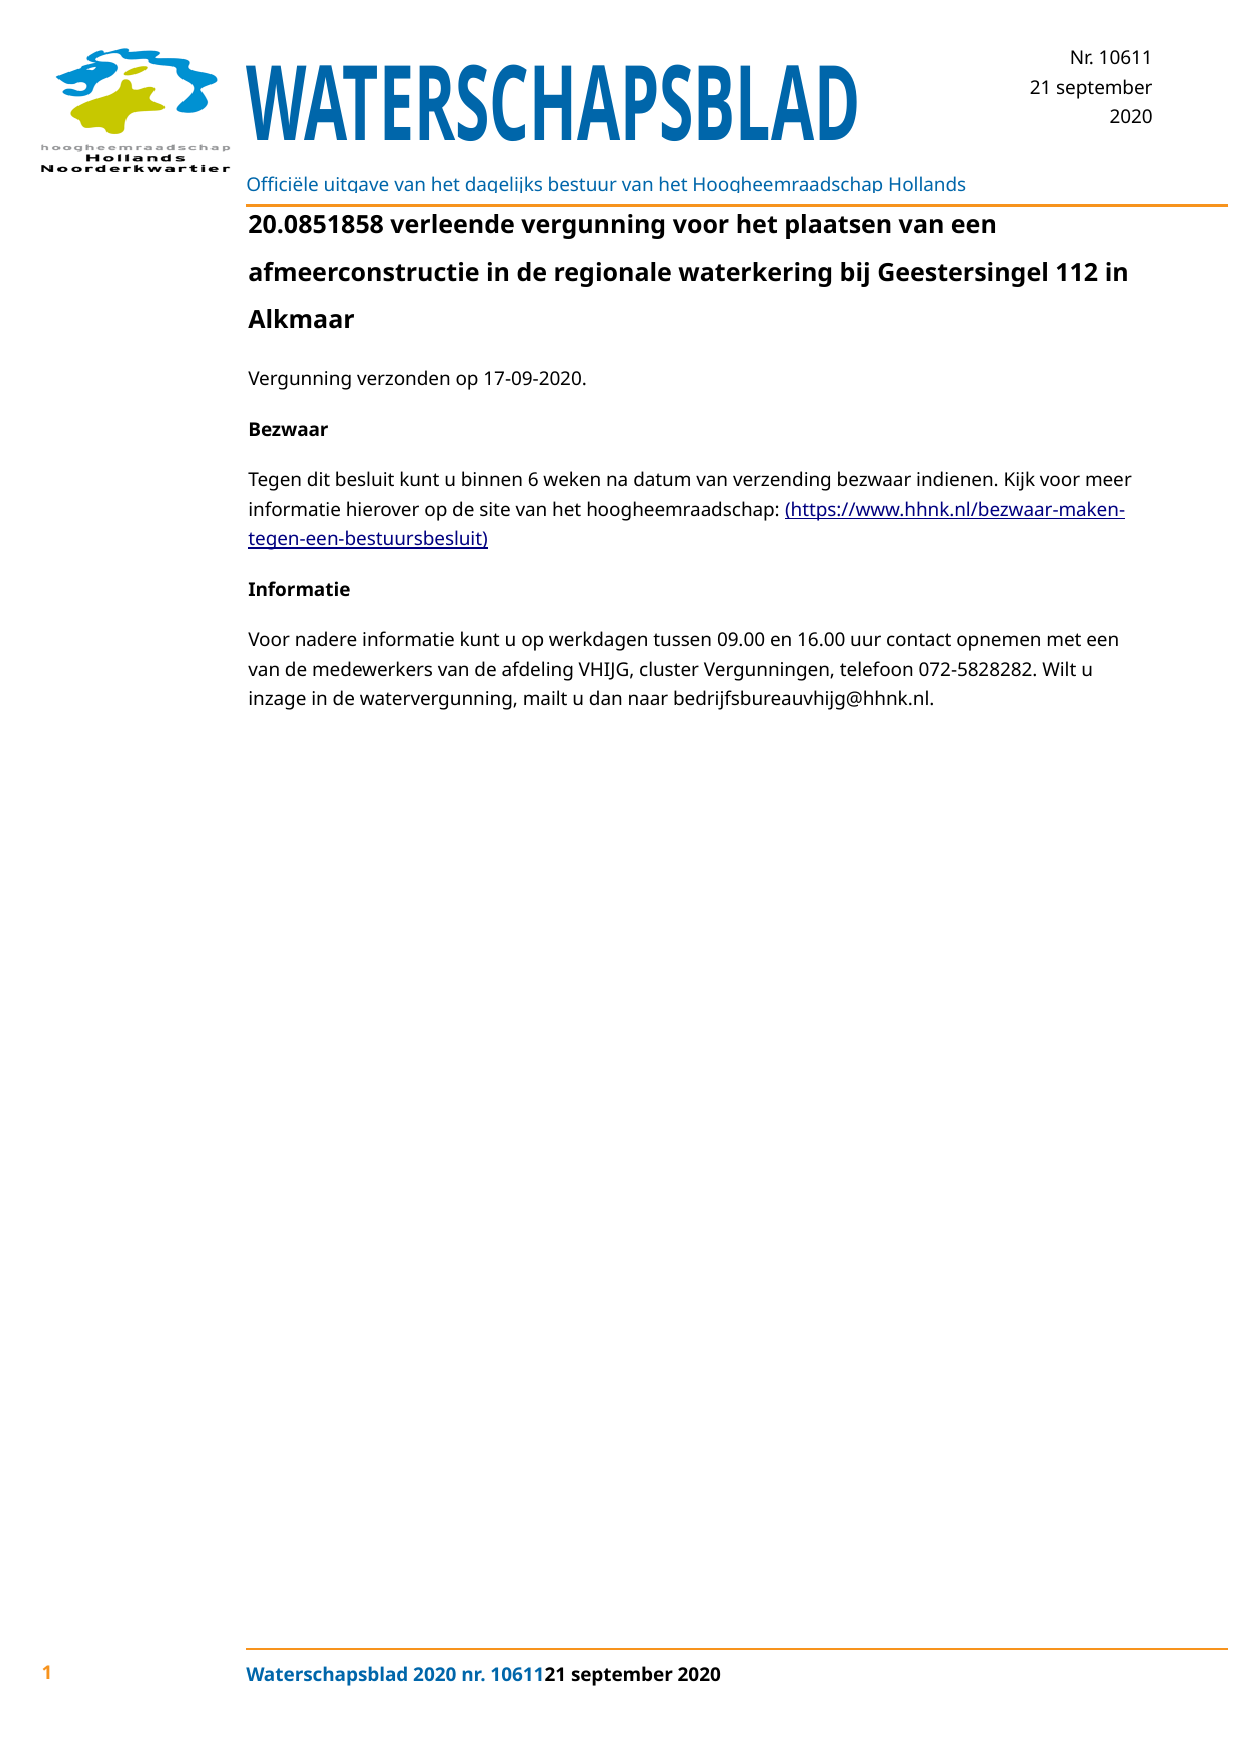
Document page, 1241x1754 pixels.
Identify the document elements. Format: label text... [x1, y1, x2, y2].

text Tegen dit besluit kunt u binnen 6 weken na datum van verzending bezwaar indienen. Kijk voor meer informatie hierover op de site van het hoogheemraadschap: (https://www.hhnk.nl/bezwaar-maken-tegen-een-bestuursbesluit) [248, 466, 1152, 551]
text Bezwaar [248, 416, 1152, 442]
text Informatie [248, 576, 1152, 602]
text Vergunning verzonden op 17-09-2020. [248, 366, 1152, 391]
picture [41, 47, 231, 172]
text 20.0851858 verleende vergunning voor het plaatsen van een afmeerconstructie in de regionale waterkering bij Geestersingel 112 in Alkmaar [248, 207, 1152, 336]
text Voor nadere informatie kunt u op werkdagen tussen 09.00 en 16.00 uur contact opnemen met een van de medewerkers van de afdeling VHIJG, cluster Vergunningen, telefoon 072-5828282. Wilt u inzage in de watervergunning, mailt u dan naar bedrijfsbureauvhijg@hhnk.nl. [248, 626, 1152, 711]
